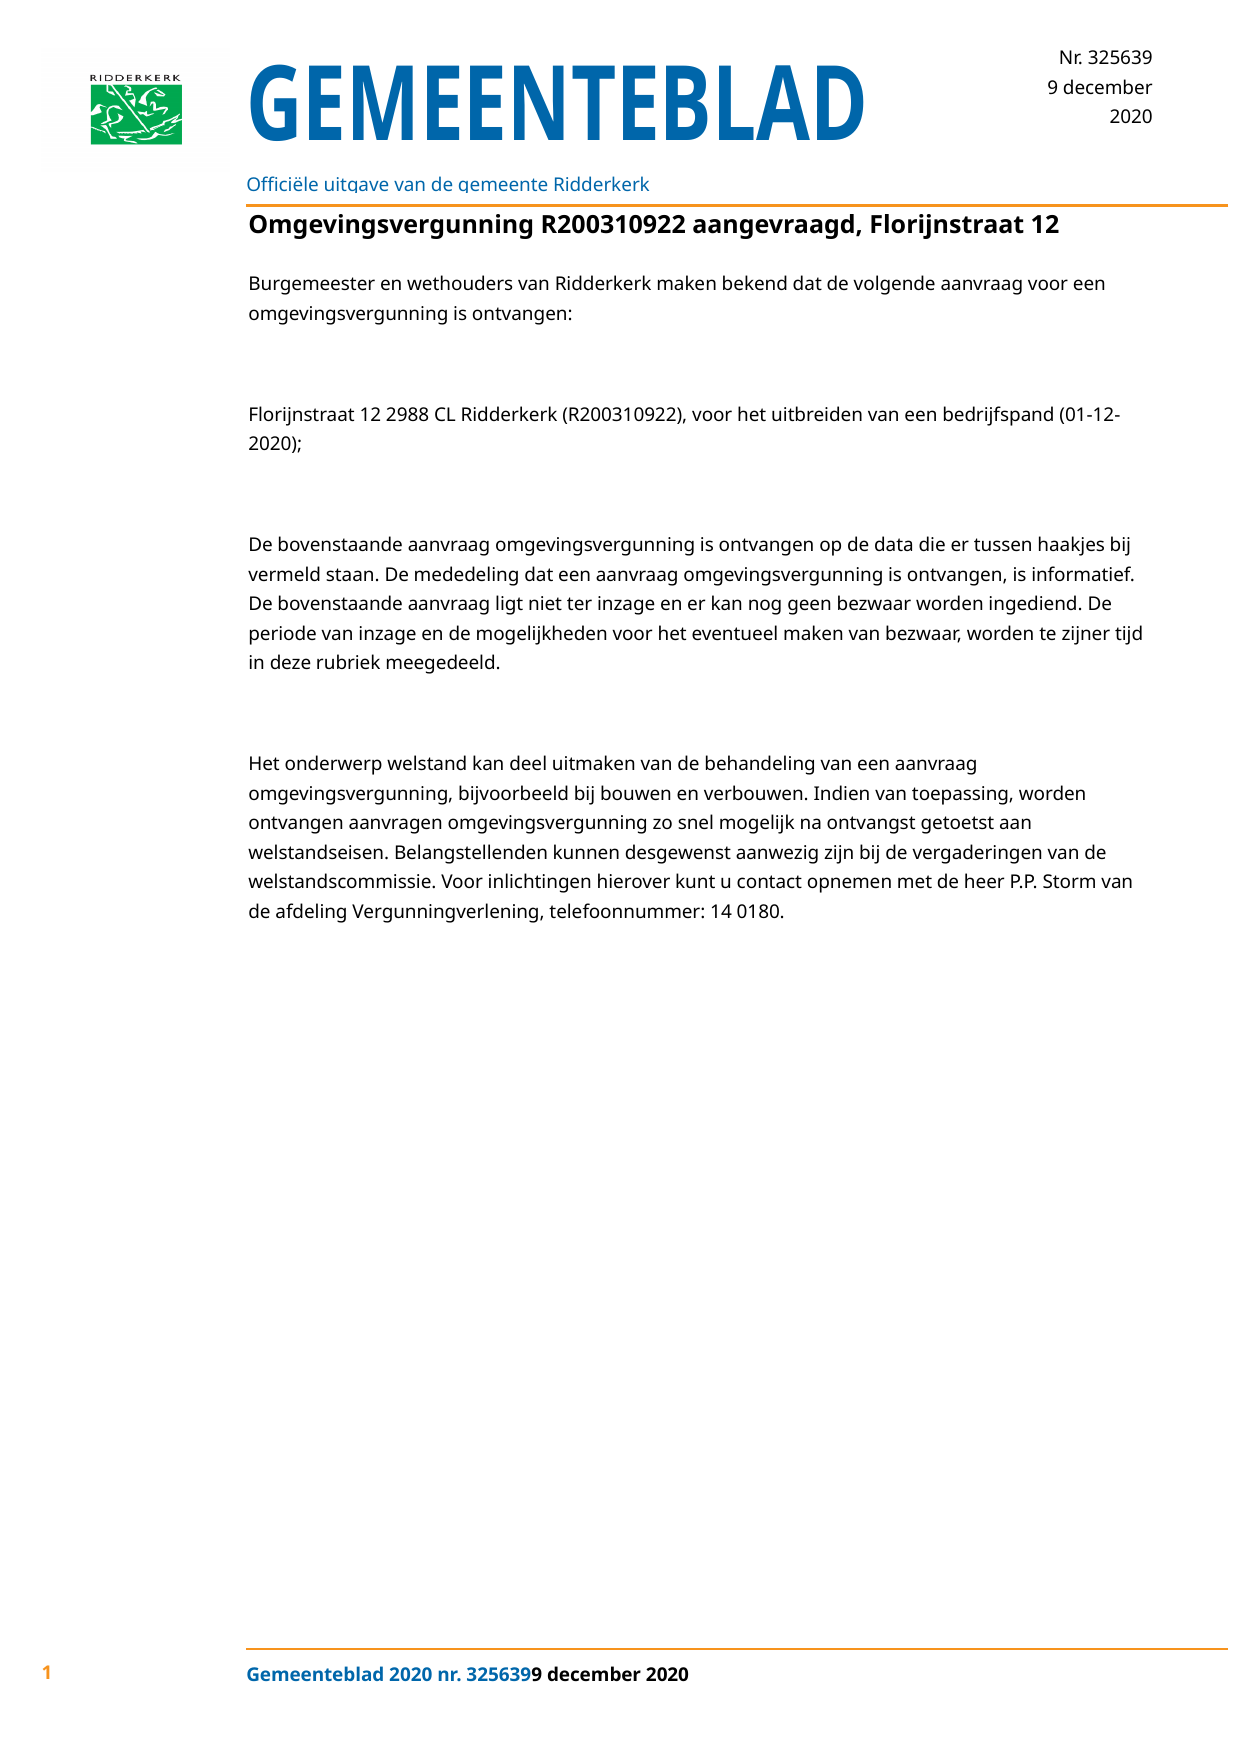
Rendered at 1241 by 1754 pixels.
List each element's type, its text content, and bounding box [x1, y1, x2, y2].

text Omgevingsvergunning R200310922 aangevraagd, Florijnstraat 12 [248, 207, 1152, 241]
text Florijnstraat 12 2988 CL Ridderkerk (R200310922), voor het uitbreiden van een bedrijfspand (01-12-2020); [248, 401, 1152, 456]
picture [41, 47, 231, 172]
text De bovenstaande aanvraag omgevingsvergunning is ontvangen op de data die er tussen haakjes bij vermeld staan. De mededeling dat een aanvraag omgevingsvergunning is ontvangen, is informatief. De bovenstaande aanvraag ligt niet ter inzage en er kan nog geen bezwaar worden ingediend. De periode van inzage en de mogelijkheden voor het eventueel maken van bezwaar, worden te zijner tijd in deze rubriek meegedeeld. [248, 531, 1152, 675]
text Het onderwerp welstand kan deel uitmaken van de behandeling van een aanvraag omgevingsvergunning, bijvoorbeeld bij bouwen en verbouwen. Indien van toepassing, worden ontvangen aanvragen omgevingsvergunning zo snel mogelijk na ontvangst getoetst aan welstandseisen. Belangstellenden kunnen desgewenst aanwezig zijn bij de vergaderingen van de welstandscommissie. Voor inlichtingen hierover kunt u contact opnemen met de heer P.P. Storm van de afdeling Vergunningverlening, telefoonnummer: 14 0180. [248, 750, 1152, 924]
text Burgemeester en wethouders van Ridderkerk maken bekend dat de volgende aanvraag voor een omgevingsvergunning is ontvangen: [248, 270, 1152, 326]
